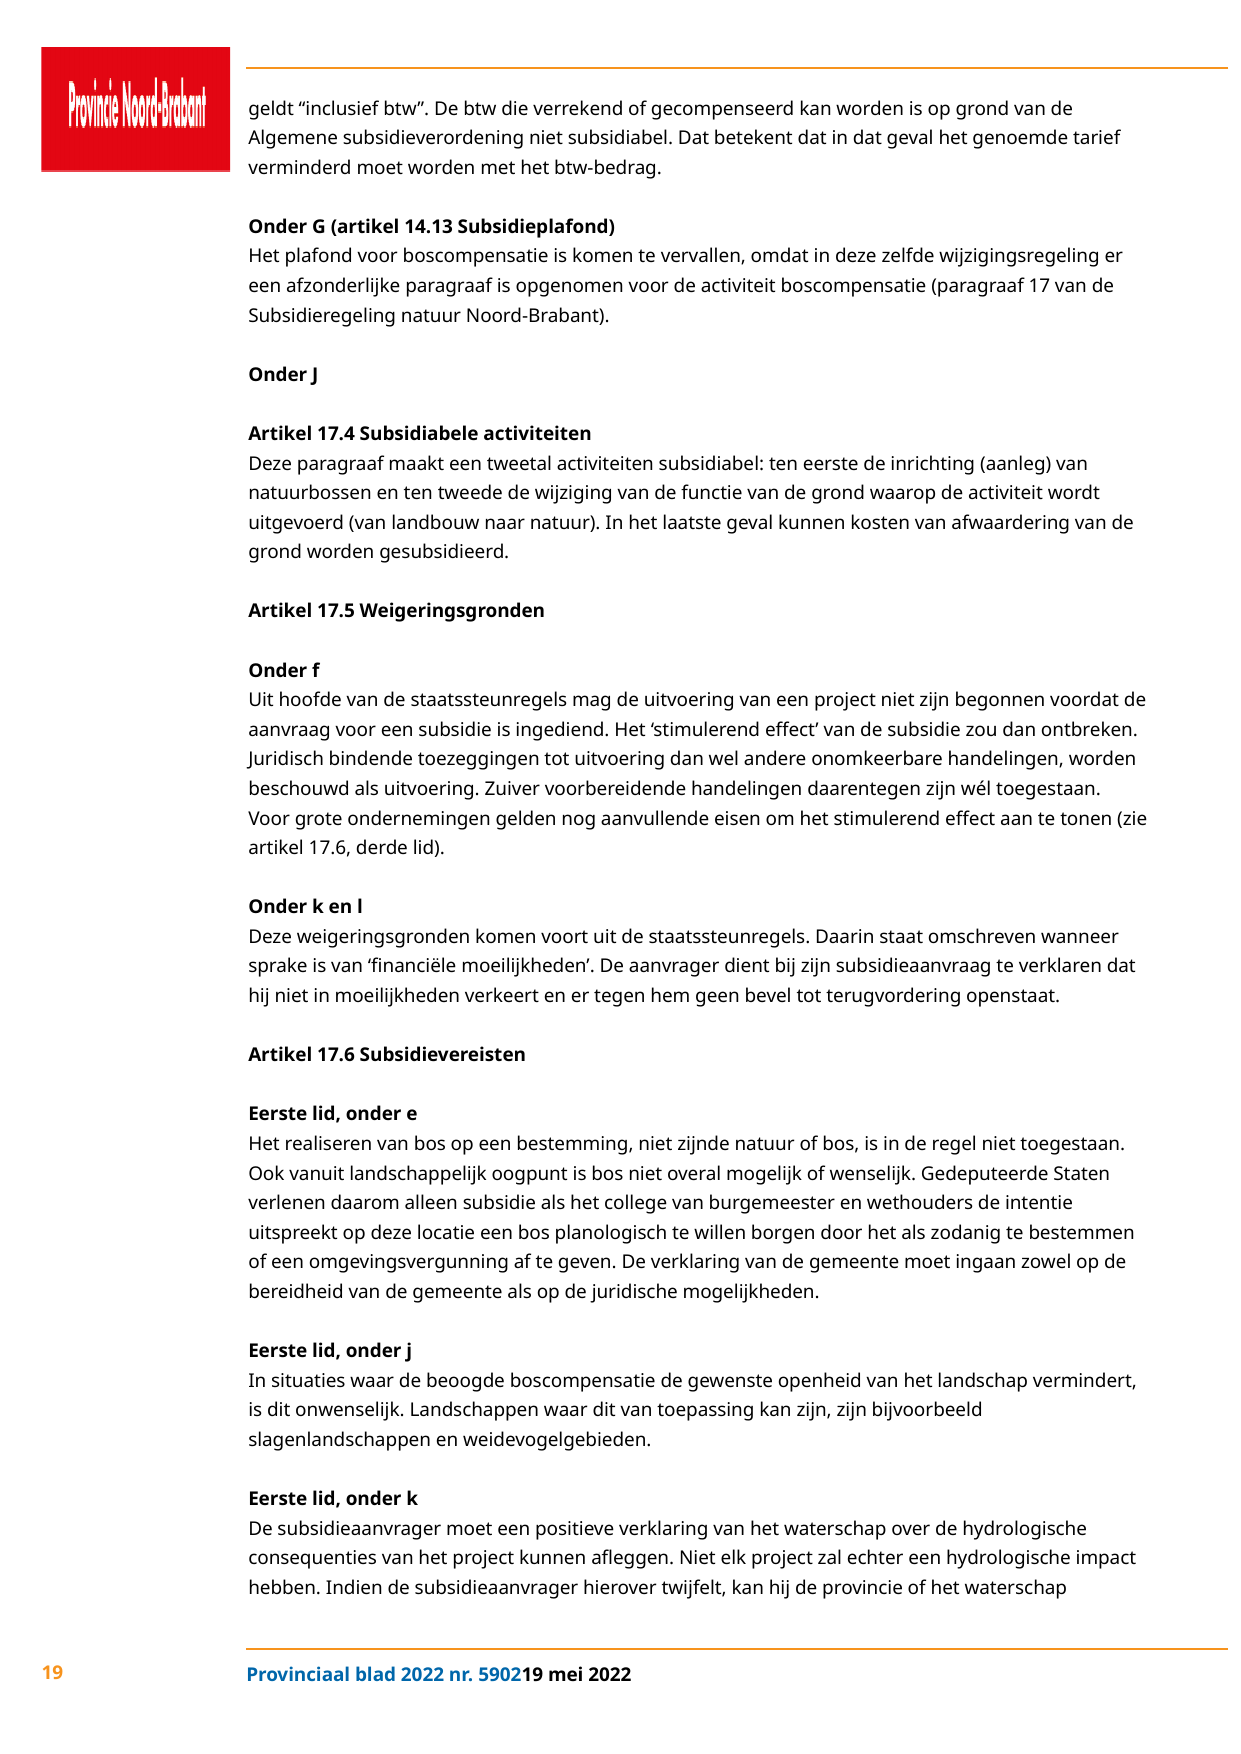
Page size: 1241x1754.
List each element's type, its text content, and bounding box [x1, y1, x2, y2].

text Artikel 17.4 Subsidiabele activiteiten [248, 420, 1152, 446]
text Artikel 17.5 Weigeringsgronden [248, 598, 1152, 623]
text geldt “inclusief btw”. De btw die verrekend of gecompenseerd kan worden is op grond van de Algemene subsidieverordening niet subsidiabel. Dat betekent dat in dat geval het genoemde tarief verminderd moet worden met het btw-bedrag. [248, 95, 1152, 180]
text Onder k en l [248, 893, 1152, 919]
text Voor grote ondernemingen gelden nog aanvullende eisen om het stimulerend effect aan te tonen (zie artikel 17.6, derde lid). [248, 805, 1152, 860]
text Uit hoofde van de staatssteunregels mag de uitvoering van een project niet zijn begonnen voordat de aanvraag voor een subsidie is ingediend. Het ‘stimulerend effect’ van de subsidie zou dan ontbreken. Juridisch bindende toezeggingen tot uitvoering dan wel andere onomkeerbare handelingen, worden beschouwd als uitvoering. Zuiver voorbereidende handelingen daarentegen zijn wél toegestaan. [248, 686, 1152, 801]
text Onder G (artikel 14.13 Subsidieplafond) [248, 213, 1152, 239]
text Deze weigeringsgronden komen voort uit de staatssteunregels. Daarin staat omschreven wanneer sprake is van ‘financiële moeilijkheden’. De aanvrager dient bij zijn subsidieaanvraag te verklaren dat hij niet in moeilijkheden verkeert en er tegen hem geen bevel tot terugvordering openstaat. [248, 923, 1152, 1008]
picture [41, 47, 231, 172]
text Het realiseren van bos op een bestemming, niet zijnde natuur of bos, is in de regel niet toegestaan. Ook vanuit landschappelijk oogpunt is bos niet overal mogelijk of wenselijk. Gedeputeerde Staten verlenen daarom alleen subsidie als het college van burgemeester en wethouders de intentie uitspreekt op deze locatie een bos planologisch te willen borgen door het als zodanig te bestemmen of een omgevingsvergunning af te geven. De verklaring van de gemeente moet ingaan zowel op de bereidheid van de gemeente als op de juridische mogelijkheden. [248, 1130, 1152, 1304]
text Artikel 17.6 Subsidievereisten [248, 1041, 1152, 1067]
text De subsidieaanvrager moet een positieve verklaring van het waterschap over de hydrologische consequenties van het project kunnen afleggen. Niet elk project zal echter een hydrologische impact hebben. Indien de subsidieaanvrager hierover twijfelt, kan hij de provincie of het waterschap [248, 1515, 1152, 1600]
text Het plafond voor boscompensatie is komen te vervallen, omdat in deze zelfde wijzigingsregeling er een afzonderlijke paragraaf is opgenomen voor de activiteit boscompensatie (paragraaf 17 van de Subsidieregeling natuur Noord-Brabant). [248, 243, 1152, 328]
text In situaties waar de beoogde boscompensatie de gewenste openheid van het landschap vermindert, is dit onwenselijk. Landschappen waar dit van toepassing kan zijn, zijn bijvoorbeeld slagenlandschappen en weidevogelgebieden. [248, 1367, 1152, 1452]
text Onder f [248, 657, 1152, 683]
text Onder J [248, 361, 1152, 387]
text Eerste lid, onder k [248, 1485, 1152, 1511]
text Deze paragraaf maakt een tweetal activiteiten subsidiabel: ten eerste de inrichting (aanleg) van natuurbossen en ten tweede de wijziging van de functie van de grond waarop de activiteit wordt uitgevoerd (van landbouw naar natuur). In het laatste geval kunnen kosten van afwaardering van de grond worden gesubsidieerd. [248, 450, 1152, 564]
text Eerste lid, onder e [248, 1101, 1152, 1126]
text Eerste lid, onder j [248, 1337, 1152, 1363]
